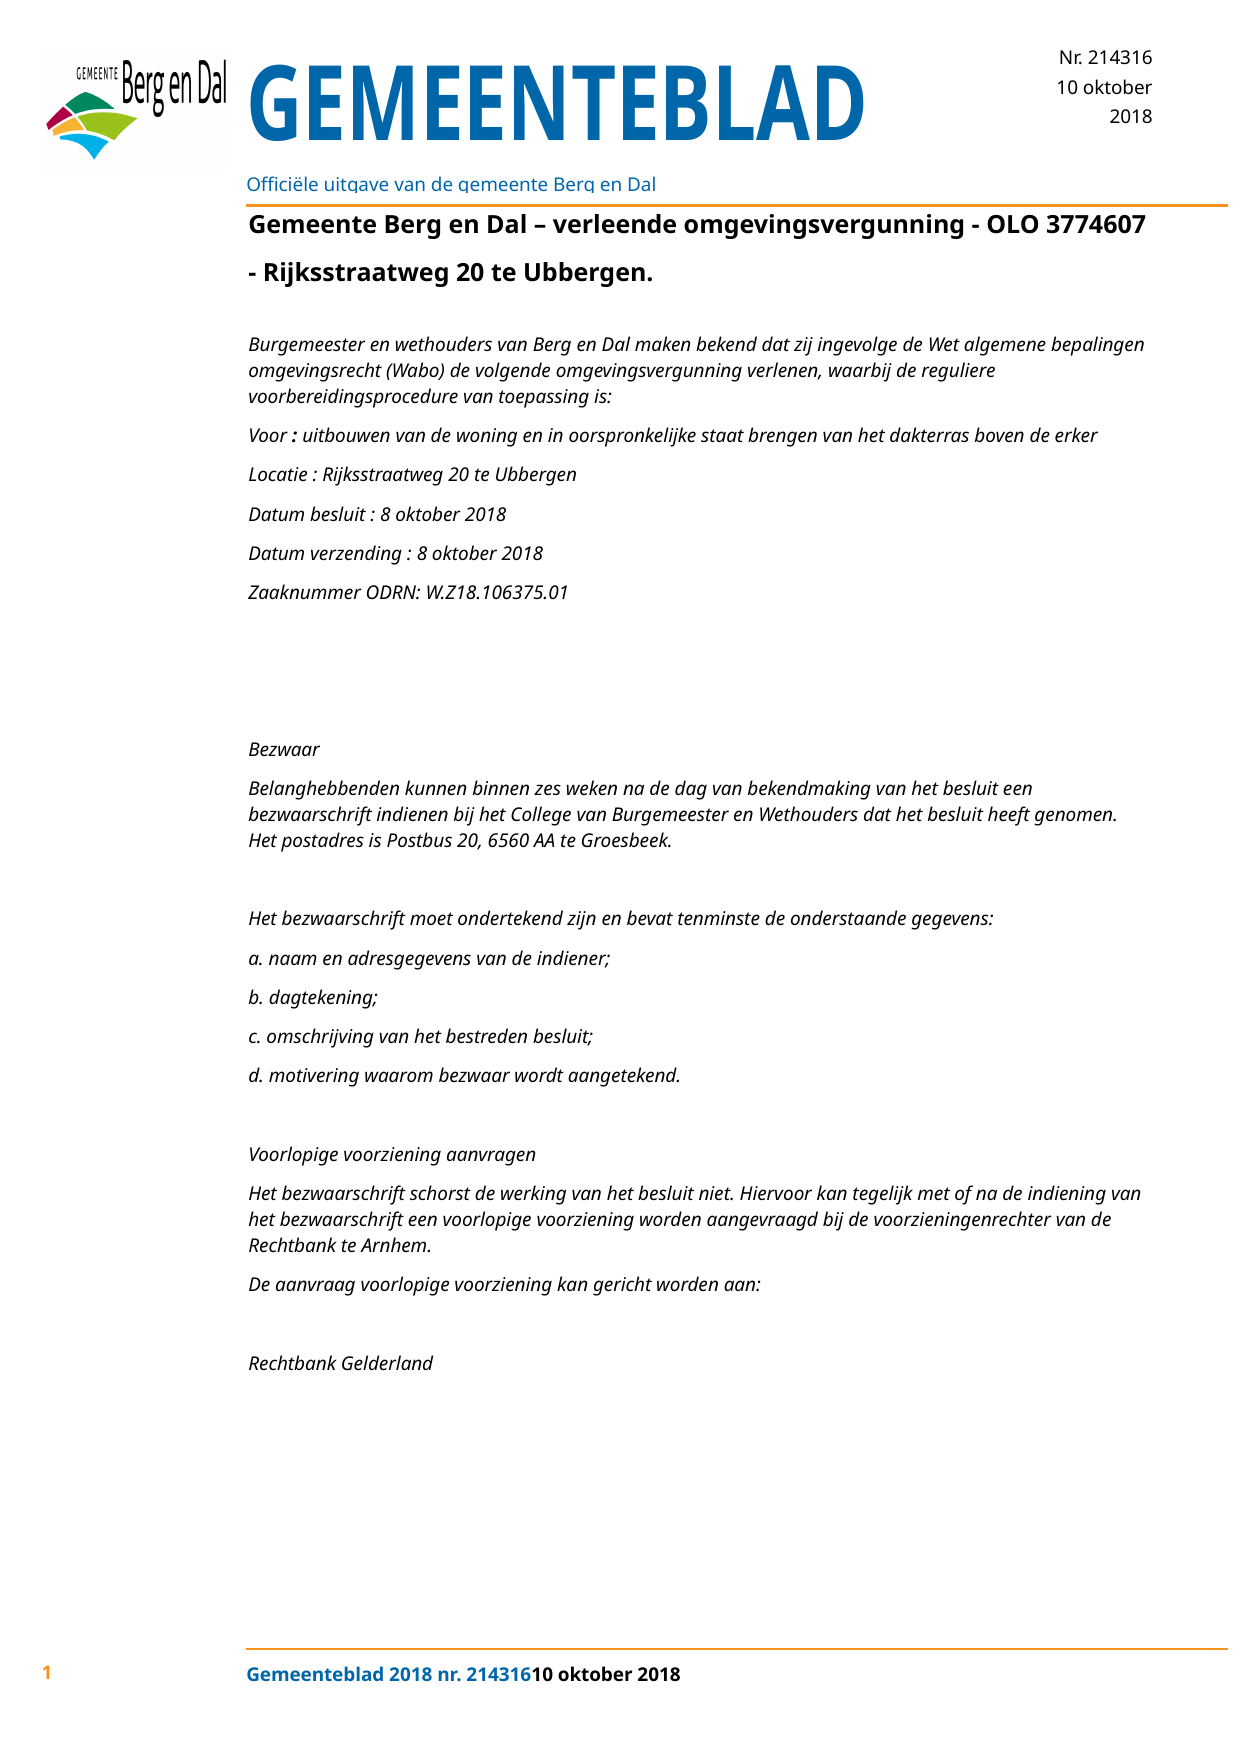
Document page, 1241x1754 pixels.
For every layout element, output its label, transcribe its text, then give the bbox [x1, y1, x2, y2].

text Gemeente Berg en Dal – verleende omgevingsvergunning - OLO 3774607 - Rijksstraatweg 20 te Ubbergen. [248, 207, 1152, 288]
text Het bezwaarschrift moet ondertekend zijn en bevat tenminste de onderstaande gegevens: [248, 906, 1152, 931]
text Voor : uitbouwen van de woning en in oorspronkelijke staat brengen van het dakterras boven de erker [248, 422, 1152, 448]
picture [41, 47, 231, 172]
text Belanghebbenden kunnen binnen zes weken na de dag van bekendmaking van het besluit een bezwaarschrift indienen bij het College van Burgemeester en Wethouders dat het besluit heeft genomen. Het postadres is Postbus 20, 6560 AA te Groesbeek. [248, 776, 1152, 853]
text Locatie : Rijksstraatweg 20 te Ubbergen [248, 461, 1152, 487]
text Zaaknummer ODRN: W.Z18.106375.01 [248, 579, 1152, 605]
text Voorlopige voorziening aanvragen [248, 1141, 1152, 1167]
text Rechtbank Gelderland [248, 1350, 1152, 1376]
text c. omschrijving van het bestreden besluit; [248, 1023, 1152, 1049]
text De aanvraag voorlopige voorziening kan gericht worden aan: [248, 1271, 1152, 1297]
text d. motivering waarom bezwaar wordt aangetekend. [248, 1063, 1152, 1088]
text Bezwaar [248, 736, 1152, 762]
text Burgemeester en wethouders van Berg en Dal maken bekend dat zij ingevolge de Wet algemene bepalingen omgevingsrecht (Wabo) de volgende omgevingsvergunning verlenen, waarbij de reguliere voorbereidingsprocedure van toepassing is: [248, 331, 1152, 409]
text Het bezwaarschrift schorst de werking van het besluit niet. Hiervoor kan tegelijk met of na de indiening van het bezwaarschrift een voorlopige voorziening worden aangevraagd bij de voorzieningenrechter van de Rechtbank te Arnhem. [248, 1181, 1152, 1258]
text a. naam en adresgegevens van de indiener; [248, 945, 1152, 971]
text Datum besluit : 8 oktober 2018 [248, 501, 1152, 526]
text Datum verzending : 8 oktober 2018 [248, 540, 1152, 566]
text b. dagtekening; [248, 984, 1152, 1010]
